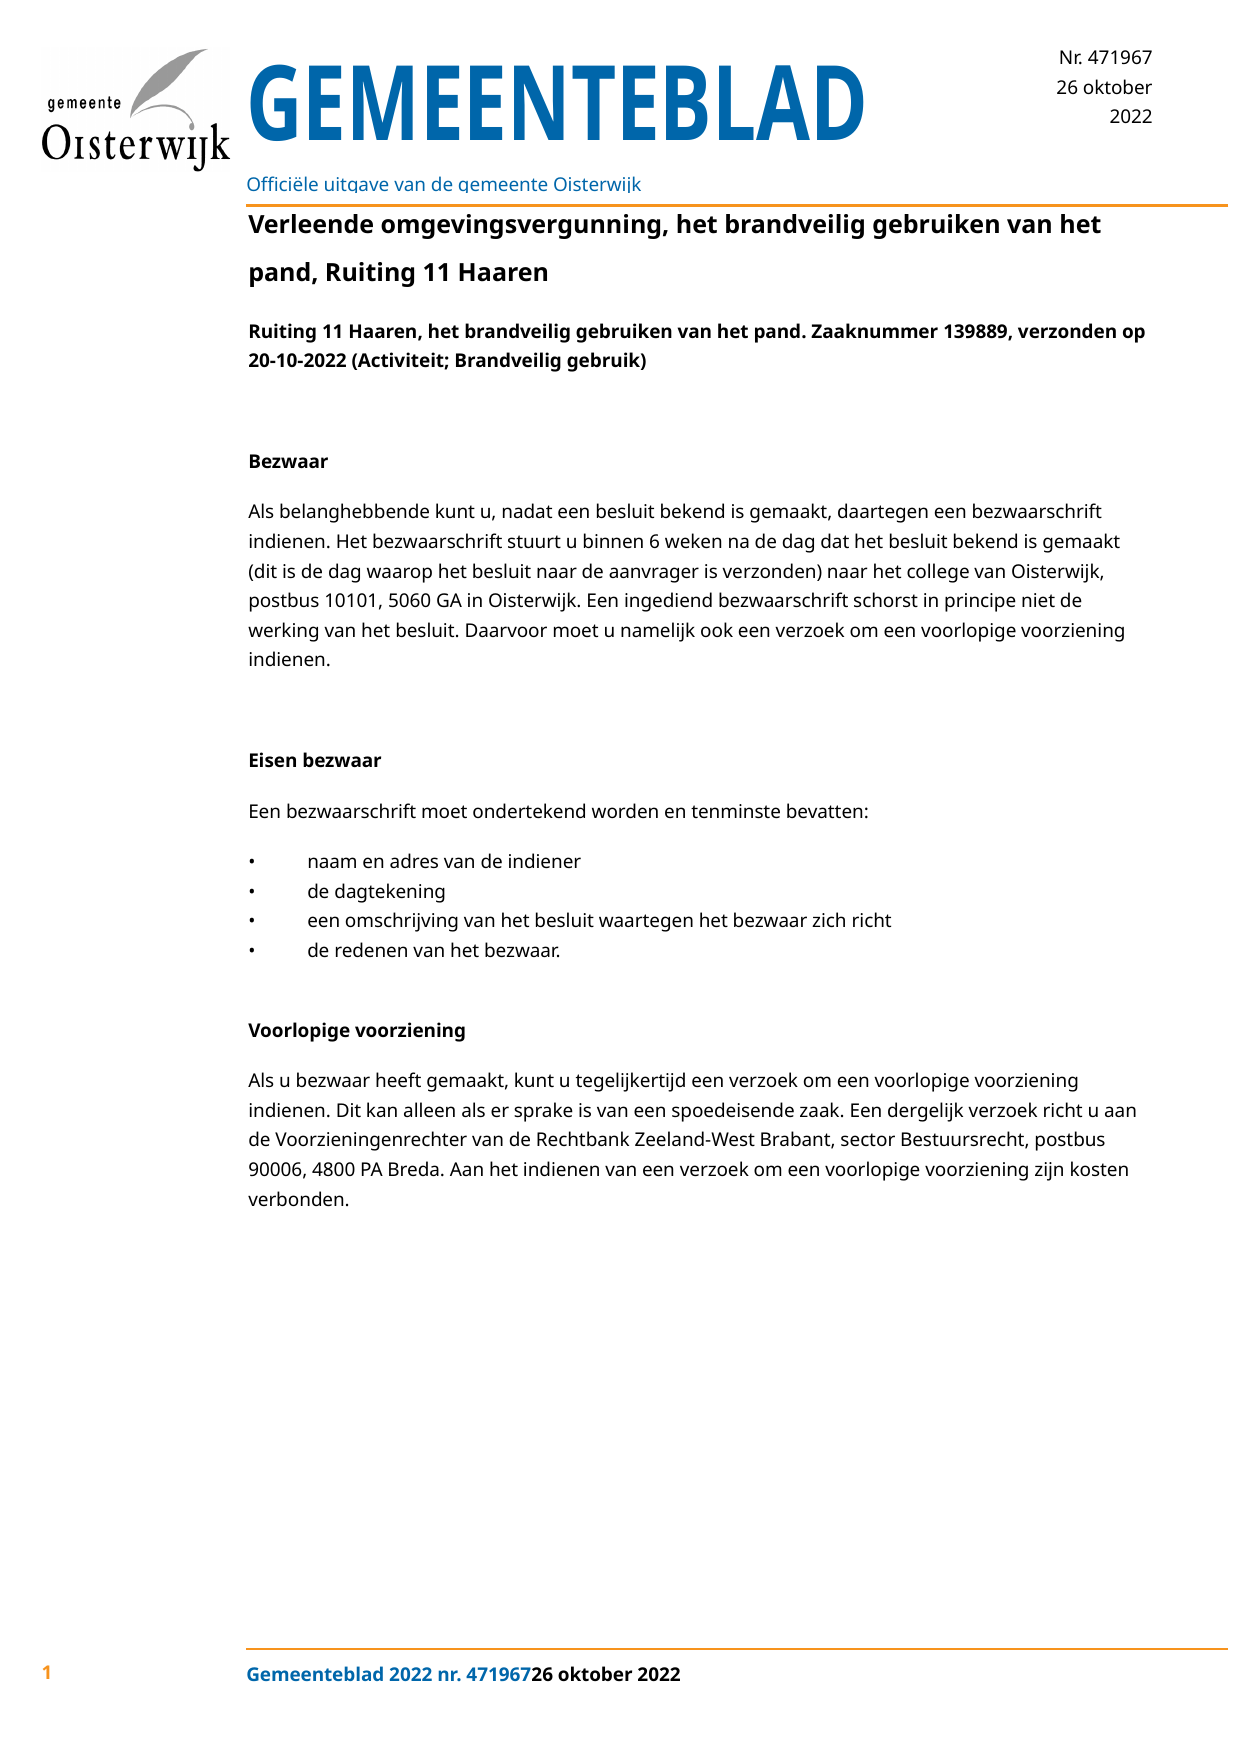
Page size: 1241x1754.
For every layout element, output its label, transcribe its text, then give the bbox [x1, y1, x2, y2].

text Bezwaar [248, 448, 1152, 474]
picture [41, 47, 231, 172]
text Voorlopige voorziening [248, 1017, 1152, 1043]
text Een bezwaarschrift moet ondertekend worden en tenminste bevatten: [248, 798, 1152, 824]
text Eisen bezwaar [248, 747, 1152, 773]
text Als belanghebbende kunt u, nadat een besluit bekend is gemaakt, daartegen een bezwaarschrift indienen. Het bezwaarschrift stuurt u binnen 6 weken na de dag dat het besluit bekend is gemaakt (dit is de dag waarop het besluit naar de aanvrager is verzonden) naar het college van Oisterwijk, postbus 10101, 5060 GA in Oisterwijk. Een ingediend bezwaarschrift schorst in principe niet de werking van het besluit. Daarvoor moet u namelijk ook een verzoek om een voorlopige voorziening indienen. [248, 499, 1152, 672]
list de dagtekening [248, 878, 1152, 904]
list naam en adres van de indiener [248, 848, 1152, 874]
text Als u bezwaar heeft gemaakt, kunt u tegelijkertijd een verzoek om een voorlopige voorziening indienen. Dit kan alleen als er sprake is van een spoedeisende zaak. Een dergelijk verzoek richt u aan de Voorzieningenrechter van de Rechtbank Zeeland-West Brabant, sector Bestuursrecht, postbus 90006, 4800 PA Breda. Aan het indienen van een verzoek om een voorlopige voorziening zijn kosten verbonden. [248, 1067, 1152, 1212]
text Verleende omgevingsvergunning, het brandveilig gebruiken van het pand, Ruiting 11 Haaren [248, 207, 1152, 288]
list een omschrijving van het besluit waartegen het bezwaar zich richt [248, 907, 1152, 933]
text Ruiting 11 Haaren, het brandveilig gebruiken van het pand. Zaaknummer 139889, verzonden op 20-10-2022 (Activiteit; Brandveilig gebruik) [248, 318, 1152, 373]
list de redenen van het bezwaar. [248, 937, 1152, 963]
